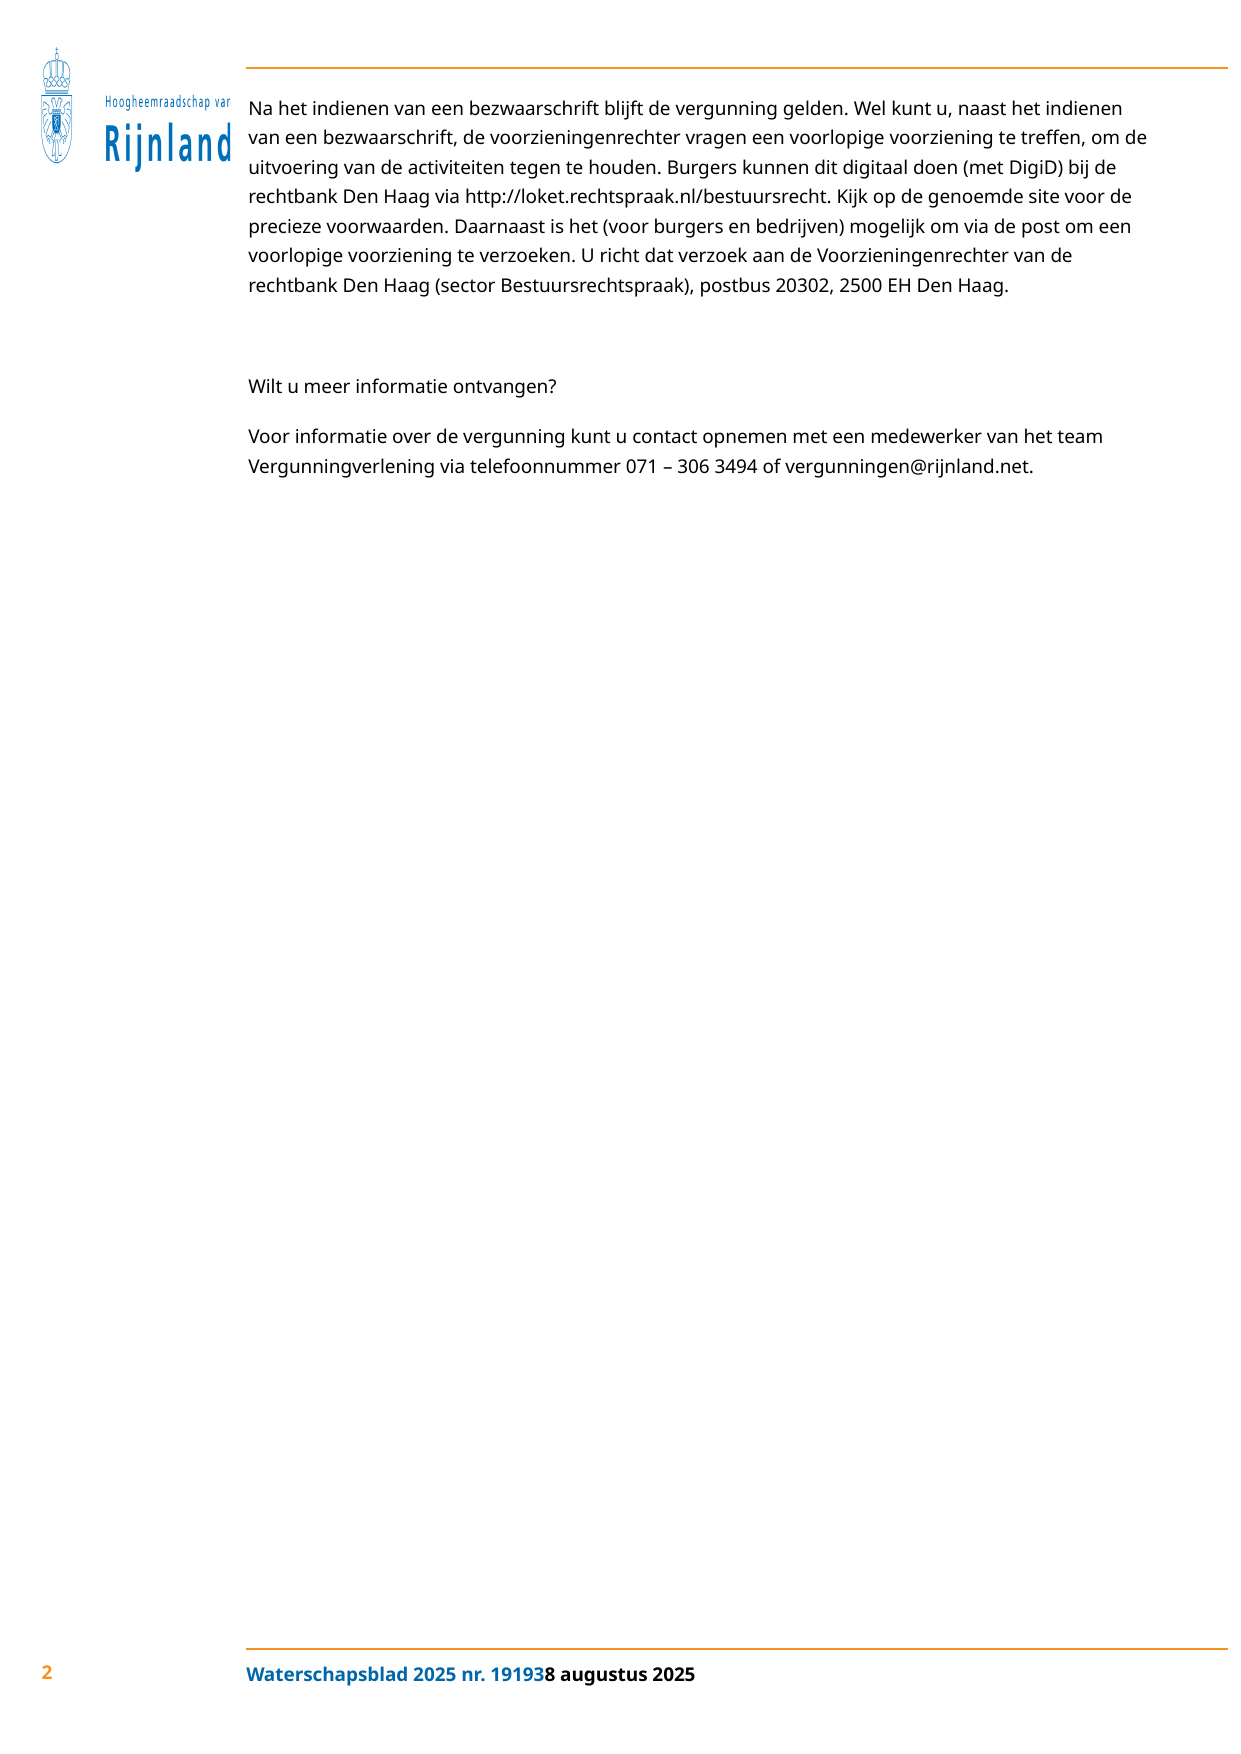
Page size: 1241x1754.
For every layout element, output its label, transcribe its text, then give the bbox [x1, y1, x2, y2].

text Wilt u meer informatie ontvangen? [248, 373, 1152, 399]
text Na het indienen van een bezwaarschrift blijft de vergunning gelden. Wel kunt u, naast het indienen van een bezwaarschrift, de voorzieningenrechter vragen een voorlopige voorziening te treffen, om de uitvoering van de activiteiten tegen te houden. Burgers kunnen dit digitaal doen (met DigiD) bij de rechtbank Den Haag via http://loket.rechtspraak.nl/bestuursrecht. Kijk op de genoemde site voor de precieze voorwaarden. Daarnaast is het (voor burgers en bedrijven) mogelijk om via de post om een voorlopige voorziening te verzoeken. U richt dat verzoek aan de Voorzieningenrechter van de rechtbank Den Haag (sector Bestuursrechtspraak), postbus 20302, 2500 EH Den Haag. [248, 95, 1152, 298]
text Voor informatie over de vergunning kunt u contact opnemen met een medewerker van het team Vergunningverlening via telefoonnummer 071 – 306 3494 of vergunningen@rijnland.net. [248, 423, 1152, 479]
picture [41, 47, 231, 172]
